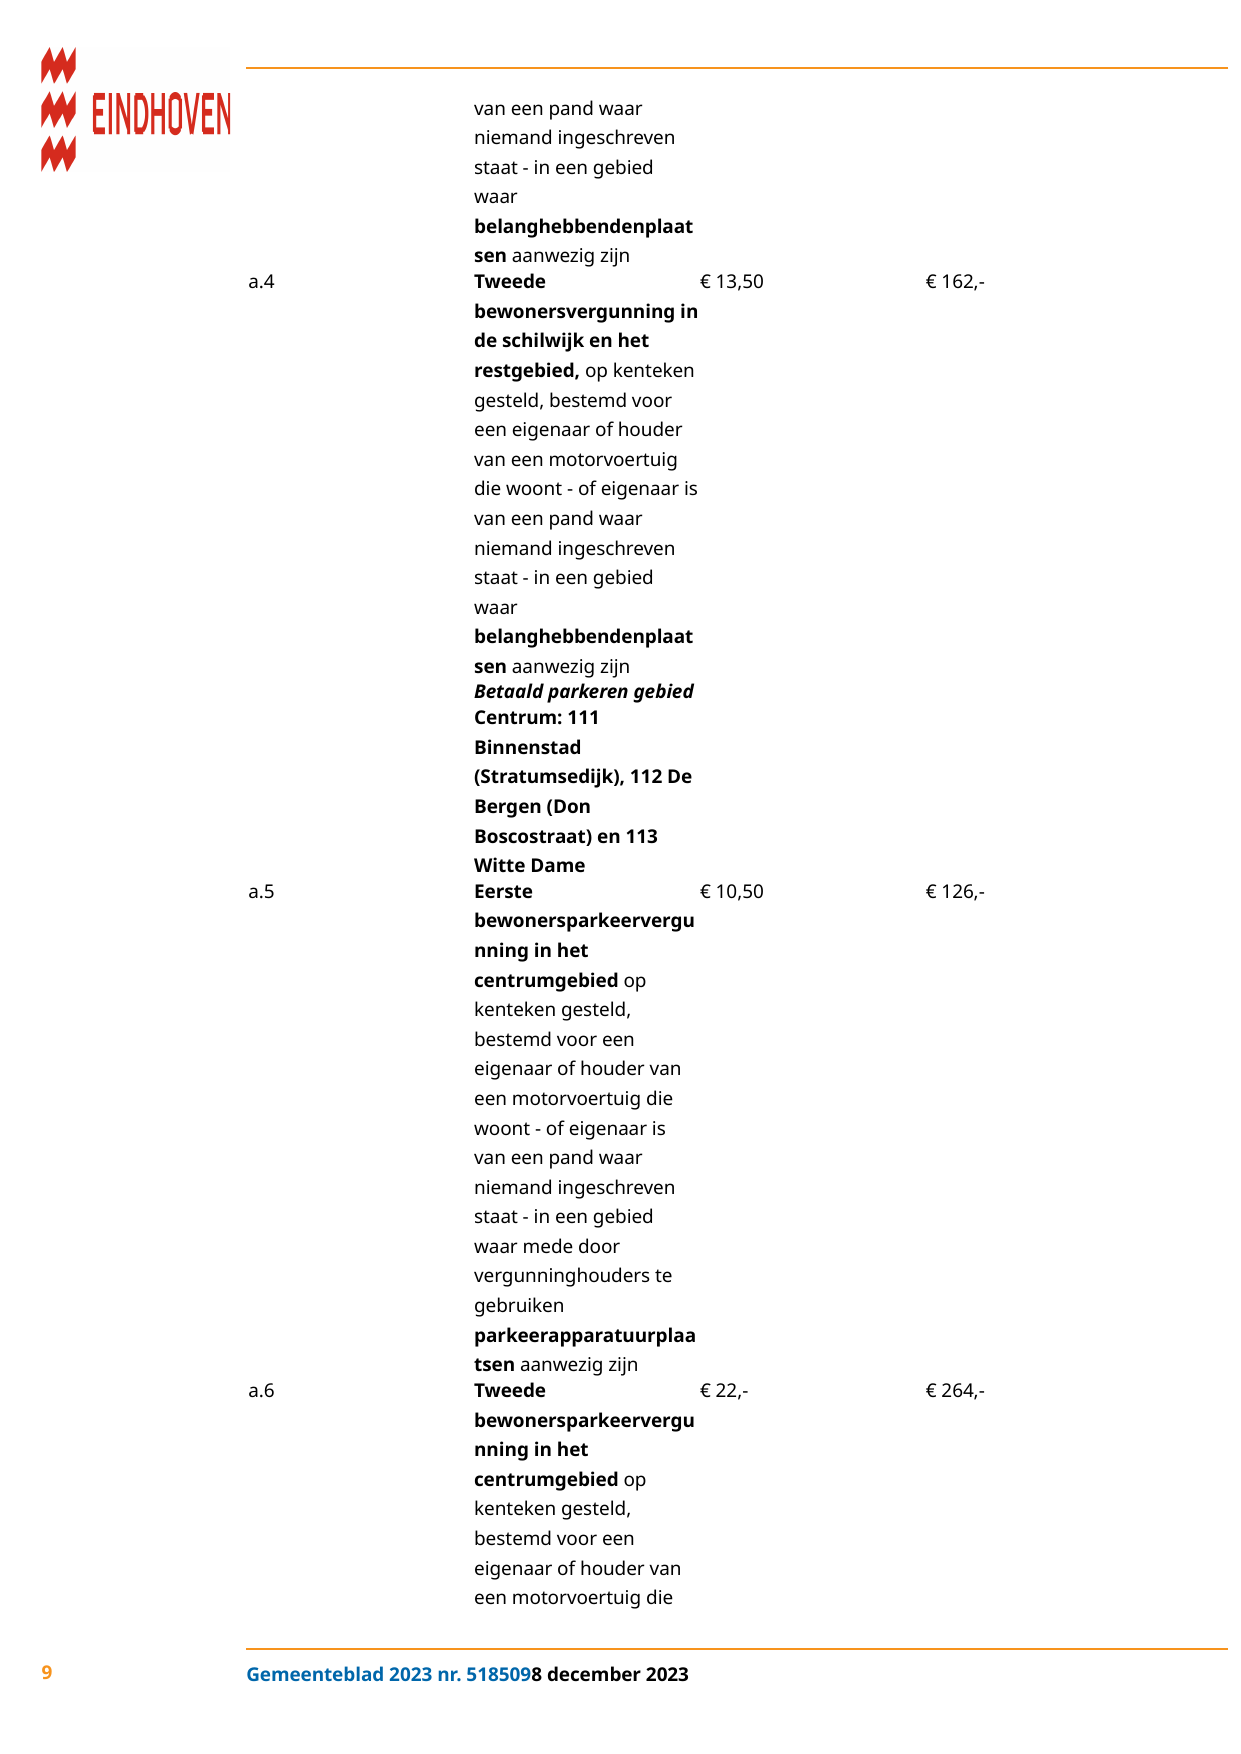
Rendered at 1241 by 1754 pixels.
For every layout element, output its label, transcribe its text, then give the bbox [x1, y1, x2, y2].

table_cell € 264,- [926, 1377, 1152, 1610]
table_cell [248, 95, 474, 268]
table_cell [248, 679, 474, 704]
table_cell [926, 679, 1152, 704]
table_cell € 162,- [926, 269, 1152, 679]
table_cell a.5 [248, 878, 474, 1377]
table_cell [926, 95, 1152, 268]
table_cell Betaald parkeren gebied [474, 679, 700, 704]
picture [41, 47, 231, 172]
table_cell van een pand waar niemand ingeschreven staat - in een gebied waar belanghebbendenplaatsen aanwezig zijn [474, 95, 700, 268]
table_cell [700, 95, 926, 268]
table_cell [248, 705, 474, 878]
table_cell a.4 [248, 269, 474, 679]
table_cell € 126,- [926, 878, 1152, 1377]
table_cell [700, 705, 926, 878]
table_cell € 13,50 [700, 269, 926, 679]
table_cell [700, 679, 926, 704]
table_cell Centrum: 111 Binnenstad (Stratumsedijk), 112 De Bergen (Don Boscostraat) en 113 Witte Dame [474, 705, 700, 878]
table_cell a.6 [248, 1377, 474, 1610]
table_cell Eerste bewonersparkeervergunning in het centrumgebied op kenteken gesteld, bestemd voor een eigenaar of houder van een motorvoertuig die woont - of eigenaar is van een pand waar niemand ingeschreven staat - in een gebied waar mede door vergunninghouders te gebruiken parkeerapparatuurplaatsen aanwezig zijn [474, 878, 700, 1377]
table_cell € 10,50 [700, 878, 926, 1377]
table_cell Tweede bewonersvergunning in de schilwijk en het restgebied, op kenteken gesteld, bestemd voor een eigenaar of houder van een motorvoertuig die woont - of eigenaar is van een pand waar niemand ingeschreven staat - in een gebied waar belanghebbendenplaatsen aanwezig zijn [474, 269, 700, 679]
table_cell [926, 705, 1152, 878]
table_cell Tweede bewonersparkeervergunning in het centrumgebied op kenteken gesteld, bestemd voor een eigenaar of houder van een motorvoertuig die [474, 1377, 700, 1610]
table_cell € 22,- [700, 1377, 926, 1610]
